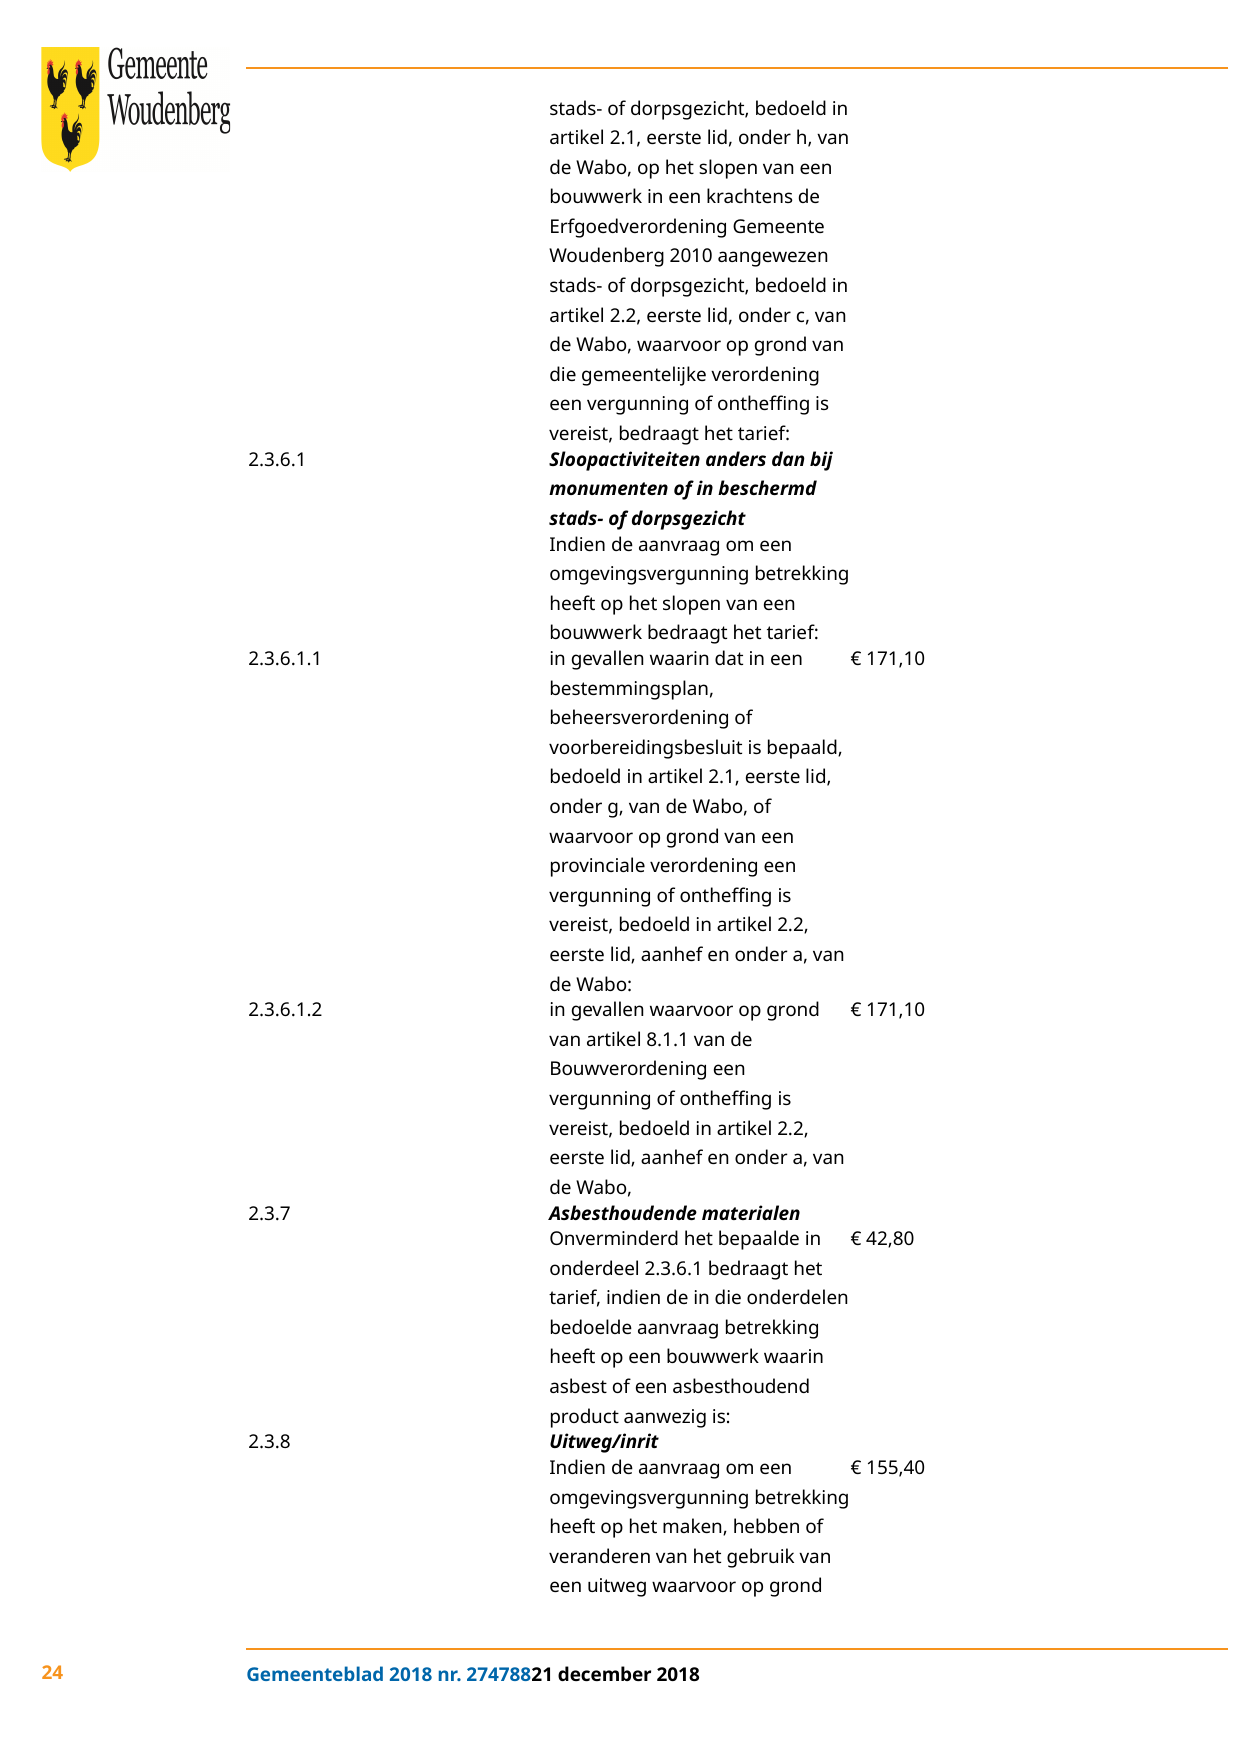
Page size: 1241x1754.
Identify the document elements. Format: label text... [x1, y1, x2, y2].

table_cell in gevallen waarvoor op grond van artikel 8.1.1 van de Bouwverordening een vergunning of ontheffing is vereist, bedoeld in artikel 2.2, eerste lid, aanhef en onder a, van de Wabo, [549, 996, 850, 1200]
table_cell [850, 95, 1152, 446]
table_cell 2.3.8 [248, 1429, 549, 1454]
table_cell 2.3.6.1 [248, 446, 549, 531]
table_cell Uitweg/inrit [549, 1429, 850, 1454]
table_cell € 42,80 [850, 1225, 1152, 1429]
table_cell € 171,10 [850, 645, 1152, 996]
table_cell [850, 1200, 1152, 1225]
table_cell 2.3.6.1.1 [248, 645, 549, 996]
table_cell Sloopactiviteiten anders dan bij monumenten of in beschermd stads- of dorpsgezicht [549, 446, 850, 531]
table_cell € 155,40 [850, 1454, 1152, 1598]
table_cell Indien de aanvraag om een omgevingsvergunning betrekking heeft op het slopen van een bouwwerk bedraagt het tarief: [549, 531, 850, 645]
table_cell Indien de aanvraag om een omgevingsvergunning betrekking heeft op het maken, hebben of veranderen van het gebruik van een uitweg waarvoor op grond [549, 1454, 850, 1598]
table_cell [850, 446, 1152, 531]
table_cell [248, 1454, 549, 1598]
table_cell [248, 531, 549, 645]
table_cell [850, 531, 1152, 645]
picture [41, 47, 231, 172]
table_cell Asbesthoudende materialen [549, 1200, 850, 1225]
table_cell Onverminderd het bepaalde in onderdeel 2.3.6.1 bedraagt het tarief, indien de in die onderdelen bedoelde aanvraag betrekking heeft op een bouwwerk waarin asbest of een asbesthoudend product aanwezig is: [549, 1225, 850, 1429]
table_cell in gevallen waarin dat in een bestemmingsplan, beheersverordening of voorbereidingsbesluit is bepaald, bedoeld in artikel 2.1, eerste lid, onder g, van de Wabo, of waarvoor op grond van een provinciale verordening een vergunning of ontheffing is vereist, bedoeld in artikel 2.2, eerste lid, aanhef en onder a, van de Wabo: [549, 645, 850, 996]
table_cell [248, 1225, 549, 1429]
table_cell 2.3.7 [248, 1200, 549, 1225]
table_cell [248, 95, 549, 446]
table_cell [850, 1429, 1152, 1454]
table_cell € 171,10 [850, 996, 1152, 1200]
table_cell stads- of dorpsgezicht, bedoeld in artikel 2.1, eerste lid, onder h, van de Wabo, op het slopen van een bouwwerk in een krachtens de Erfgoedverordening Gemeente Woudenberg 2010 aangewezen stads- of dorpsgezicht, bedoeld in artikel 2.2, eerste lid, onder c, van de Wabo, waarvoor op grond van die gemeentelijke verordening een vergunning of ontheffing is vereist, bedraagt het tarief: [549, 95, 850, 446]
table_cell 2.3.6.1.2 [248, 996, 549, 1200]
